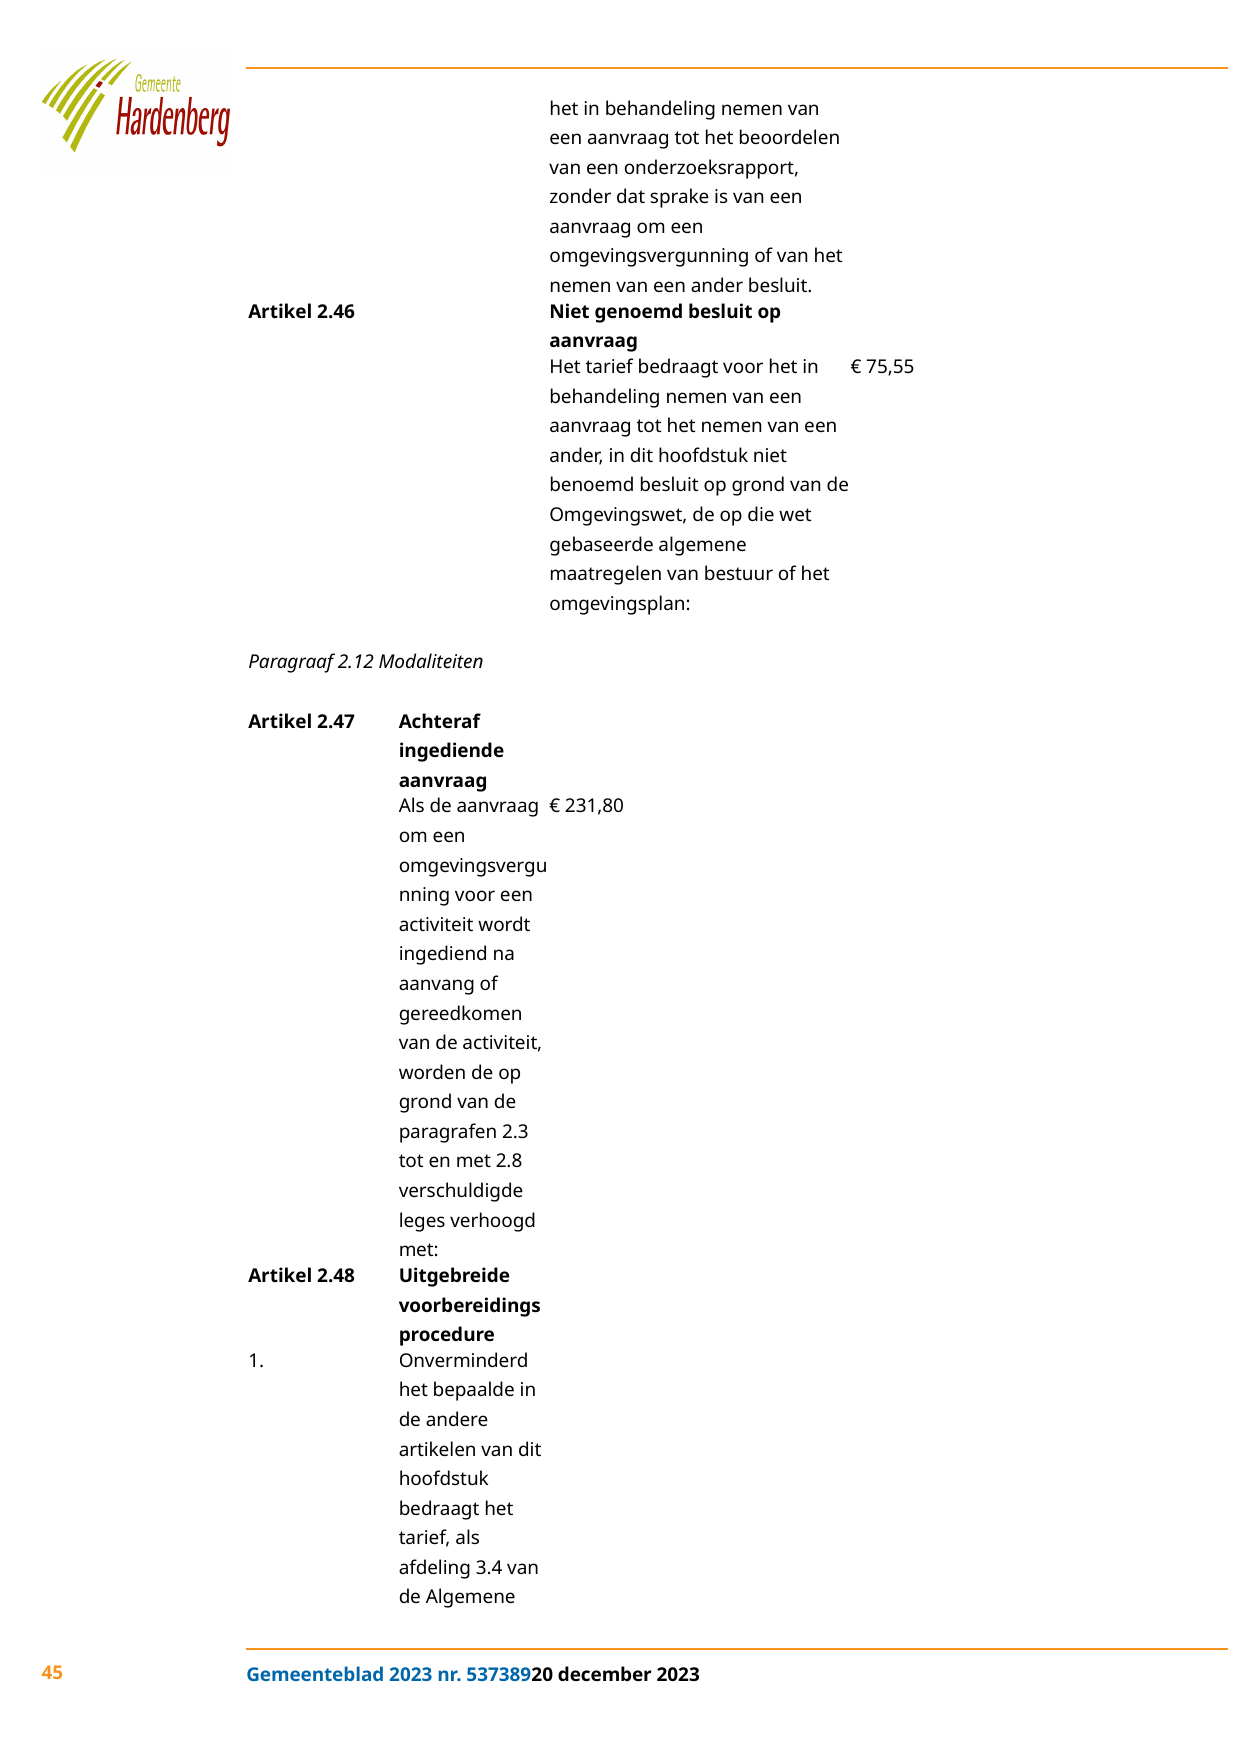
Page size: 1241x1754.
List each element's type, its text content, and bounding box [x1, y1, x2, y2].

table_cell [850, 298, 1152, 353]
table_cell Als de aanvraag om een omgevingsvergunning voor een activiteit wordt ingediend na aanvang of gereedkomen van de activiteit, worden de op grond van de paragrafen 2.3 tot en met 2.8 verschuldigde leges verhoogd met: [399, 793, 549, 1262]
table_cell 1. [248, 1347, 398, 1609]
table_cell Uitgebreide voorbereidingsprocedure [399, 1262, 549, 1347]
table_header [549, 708, 700, 793]
table_cell Artikel 2.48 [248, 1262, 398, 1347]
table_cell [549, 1262, 700, 1347]
table_cell Het tarief bedraagt voor het in behandeling nemen van een aanvraag tot het nemen van een ander, in dit hoofdstuk niet benoemd besluit op grond van de Omgevingswet, de op die wet gebaseerde algemene maatregelen van bestuur of het omgevingsplan: [549, 353, 850, 616]
table_header Achteraf ingediende aanvraag [399, 708, 549, 793]
picture [41, 47, 231, 172]
table_cell [549, 1347, 700, 1609]
table_cell Niet genoemd besluit op aanvraag [549, 298, 850, 353]
table_cell € 75,55 [850, 353, 1152, 616]
text Paragraaf 2.12 Modaliteiten [248, 648, 1152, 674]
table_cell [248, 793, 398, 1262]
table_cell Onverminderd het bepaalde in de andere artikelen van dit hoofdstuk bedraagt het tarief, als afdeling 3.4 van de Algemene [399, 1347, 549, 1609]
table_cell € 231,80 [549, 793, 700, 1262]
table_cell Artikel 2.46 [248, 298, 549, 353]
table_cell [850, 95, 1152, 298]
table_cell [248, 353, 549, 616]
table_cell het in behandeling nemen van een aanvraag tot het beoordelen van een onderzoeksrapport, zonder dat sprake is van een aanvraag om een omgevingsvergunning of van het nemen van een ander besluit. [549, 95, 850, 298]
table_header Artikel 2.47 [248, 708, 398, 793]
table_cell [248, 95, 549, 298]
